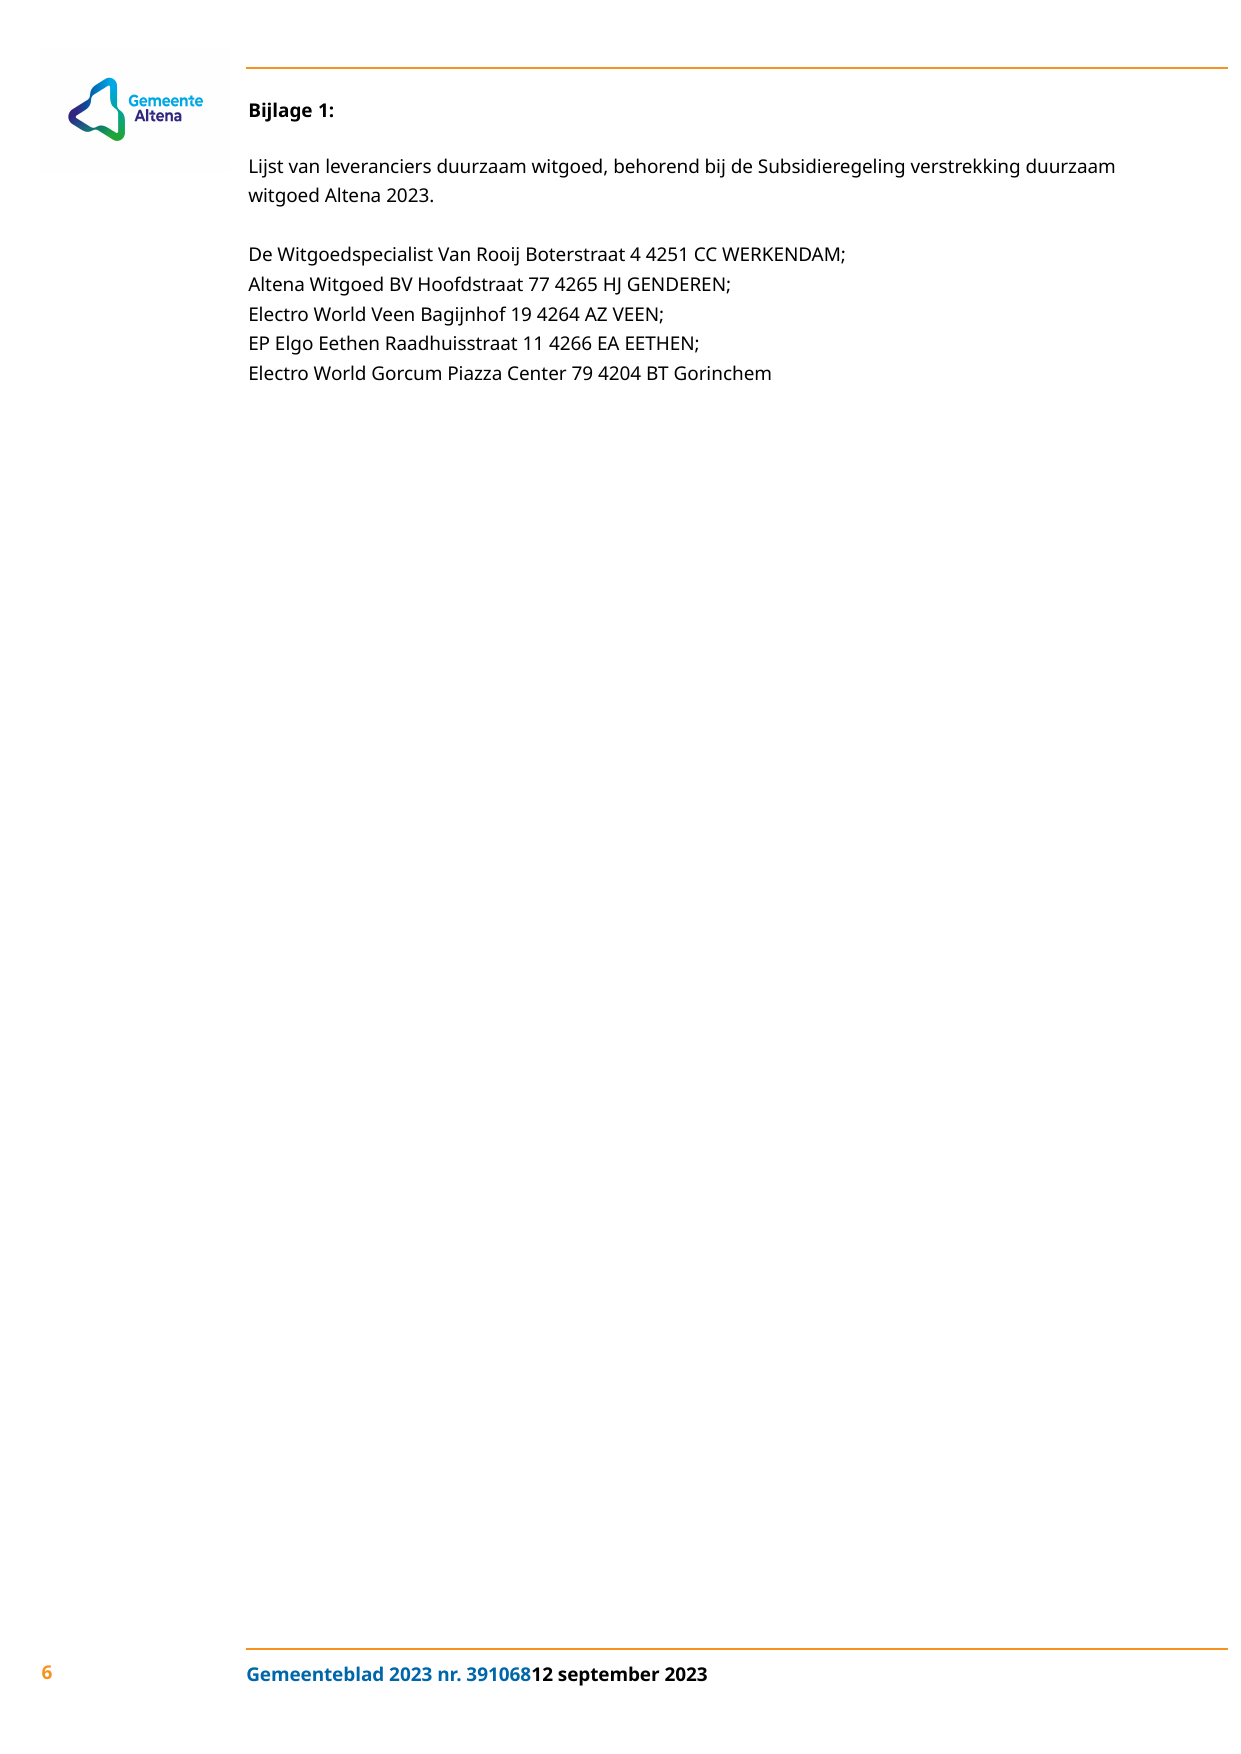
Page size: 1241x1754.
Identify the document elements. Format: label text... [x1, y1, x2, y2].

text Altena Witgoed BV Hoofdstraat 77 4265 HJ GENDEREN; [248, 271, 1152, 297]
text EP Elgo Eethen Raadhuisstraat 11 4266 EA EETHEN; [248, 330, 1152, 356]
text Bijlage 1: [248, 95, 1152, 123]
text Lijst van leveranciers duurzaam witgoed, behorend bij de Subsidieregeling verstrekking duurzaam witgoed Altena 2023. [248, 153, 1152, 208]
text De Witgoedspecialist Van Rooij Boterstraat 4 4251 CC WERKENDAM; [248, 242, 1152, 267]
text Electro World Veen Bagijnhof 19 4264 AZ VEEN; [248, 301, 1152, 327]
text Electro World Gorcum Piazza Center 79 4204 BT Gorinchem [248, 360, 1152, 386]
picture [41, 47, 231, 172]
